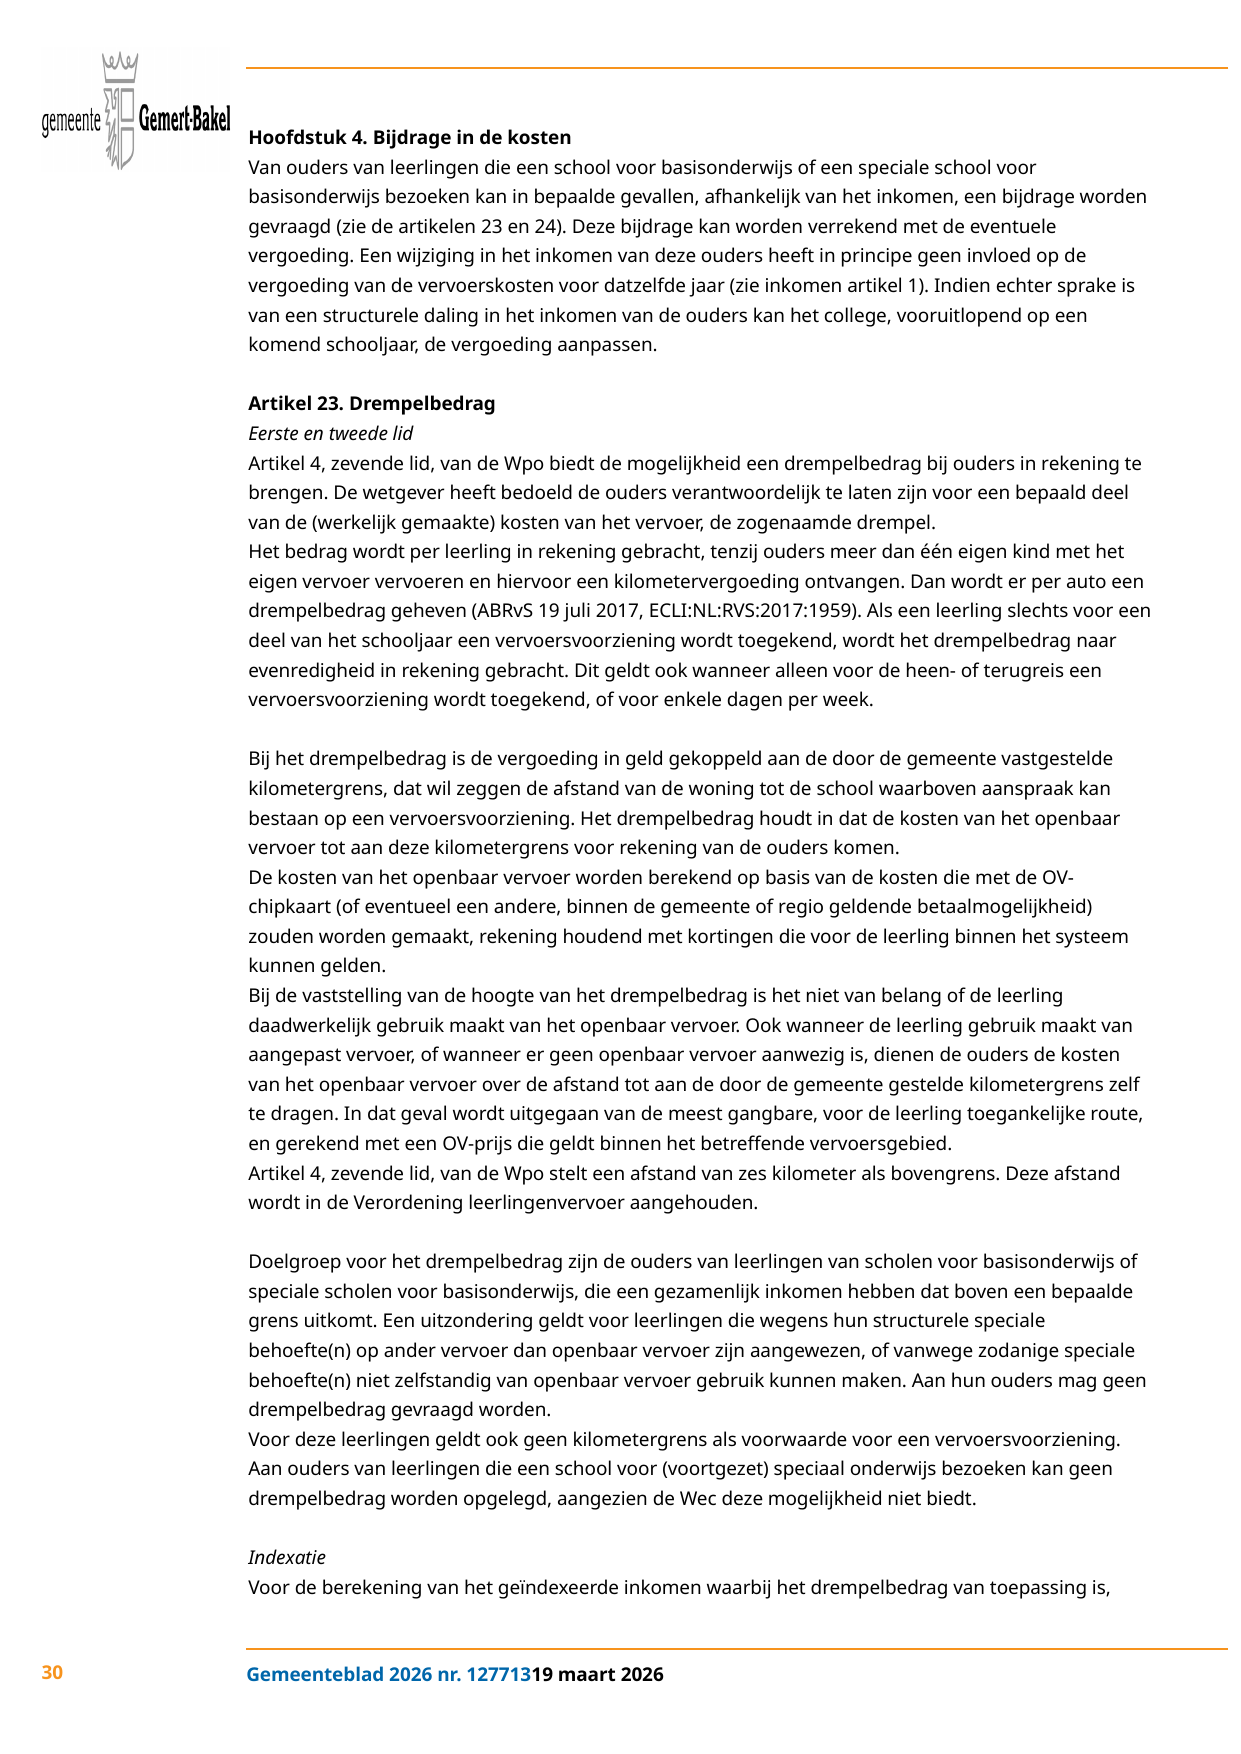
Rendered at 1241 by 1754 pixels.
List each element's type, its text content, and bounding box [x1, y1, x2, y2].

text Van ouders van leerlingen die een school voor basisonderwijs of een speciale school voor basisonderwijs bezoeken kan in bepaalde gevallen, afhankelijk van het inkomen, een bijdrage worden gevraagd (zie de artikelen 23 en 24). Deze bijdrage kan worden verrekend met de eventuele vergoeding. Een wijziging in het inkomen van deze ouders heeft in principe geen invloed op de vergoeding van de vervoerskosten voor datzelfde jaar (zie inkomen artikel 1). Indien echter sprake is van een structurele daling in het inkomen van de ouders kan het college, vooruitlopend op een komend schooljaar, de vergoeding aanpassen. [248, 154, 1152, 357]
text Indexatie [248, 1544, 1152, 1570]
text Het bedrag wordt per leerling in rekening gebracht, tenzij ouders meer dan één eigen kind met het eigen vervoer vervoeren en hiervoor een kilometervergoeding ontvangen. Dan wordt er per auto een drempelbedrag geheven (ABRvS 19 juli 2017, ECLI:NL:RVS:2017:1959). Als een leerling slechts voor een deel van het schooljaar een vervoersvoorziening wordt toegekend, wordt het drempelbedrag naar evenredigheid in rekening gebracht. Dit geldt ook wanneer alleen voor de heen- of terugreis een vervoersvoorziening wordt toegekend, of voor enkele dagen per week. [248, 538, 1152, 712]
text Bij de vaststelling van de hoogte van het drempelbedrag is het niet van belang of de leerling daadwerkelijk gebruik maakt van het openbaar vervoer. Ook wanneer de leerling gebruik maakt van aangepast vervoer, of wanneer er geen openbaar vervoer aanwezig is, dienen de ouders de kosten van het openbaar vervoer over de afstand tot aan de door de gemeente gestelde kilometergrens zelf te dragen. In dat geval wordt uitgegaan van de meest gangbare, voor de leerling toegankelijke route, en gerekend met een OV-prijs die geldt binnen het betreffende vervoersgebied. [248, 982, 1152, 1156]
text De kosten van het openbaar vervoer worden berekend op basis van de kosten die met de OV-chipkaart (of eventueel een andere, binnen de gemeente of regio geldende betaalmogelijkheid) zouden worden gemaakt, rekening houdend met kortingen die voor de leerling binnen het systeem kunnen gelden. [248, 864, 1152, 978]
text Hoofdstuk 4. Bijdrage in de kosten [248, 124, 1152, 150]
text Artikel 4, zevende lid, van de Wpo stelt een afstand van zes kilometer als bovengrens. Deze afstand wordt in de Verordening leerlingenvervoer aangehouden. [248, 1160, 1152, 1215]
text Eerste en tweede lid [248, 420, 1152, 446]
text Artikel 4, zevende lid, van de Wpo biedt de mogelijkheid een drempelbedrag bij ouders in rekening te brengen. De wetgever heeft bedoeld de ouders verantwoordelijk te laten zijn voor een bepaald deel van de (werkelijk gemaakte) kosten van het vervoer, de zogenaamde drempel. [248, 450, 1152, 535]
text Voor de berekening van het geïndexeerde inkomen waarbij het drempelbedrag van toepassing is, [248, 1574, 1152, 1600]
text Aan ouders van leerlingen die een school voor (voortgezet) speciaal onderwijs bezoeken kan geen drempelbedrag worden opgelegd, aangezien de Wec deze mogelijkheid niet biedt. [248, 1456, 1152, 1511]
picture [41, 47, 231, 172]
text Bij het drempelbedrag is de vergoeding in geld gekoppeld aan de door de gemeente vastgestelde kilometergrens, dat wil zeggen de afstand van de woning tot de school waarboven aanspraak kan bestaan op een vervoersvoorziening. Het drempelbedrag houdt in dat de kosten van het openbaar vervoer tot aan deze kilometergrens voor rekening van de ouders komen. [248, 746, 1152, 860]
text Voor deze leerlingen geldt ook geen kilometergrens als voorwaarde voor een vervoersvoorziening. [248, 1426, 1152, 1452]
text Doelgroep voor het drempelbedrag zijn de ouders van leerlingen van scholen voor basisonderwijs of speciale scholen voor basisonderwijs, die een gezamenlijk inkomen hebben dat boven een bepaalde grens uitkomt. Een uitzondering geldt voor leerlingen die wegens hun structurele speciale behoefte(n) op ander vervoer dan openbaar vervoer zijn aangewezen, of vanwege zodanige speciale behoefte(n) niet zelfstandig van openbaar vervoer gebruik kunnen maken. Aan hun ouders mag geen drempelbedrag gevraagd worden. [248, 1248, 1152, 1422]
text Artikel 23. Drempelbedrag [248, 391, 1152, 416]
